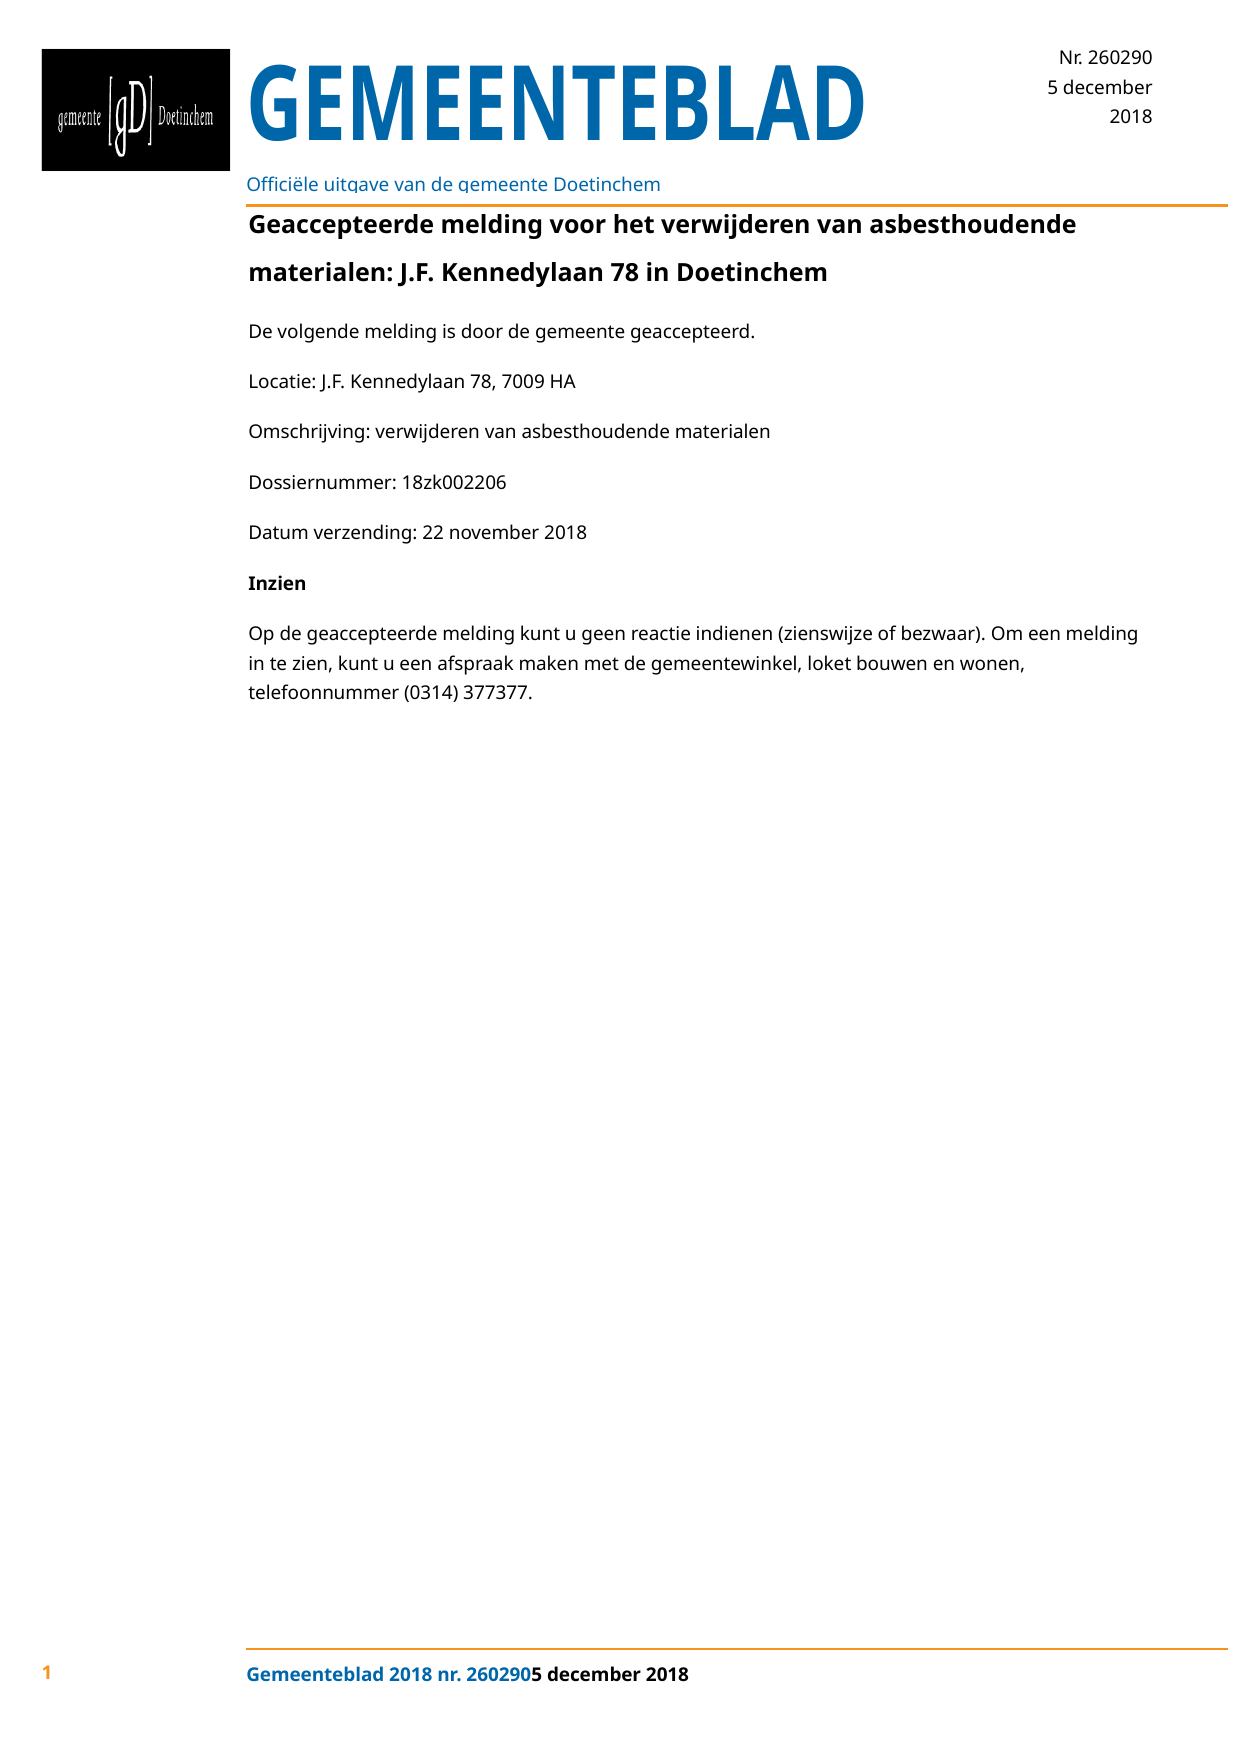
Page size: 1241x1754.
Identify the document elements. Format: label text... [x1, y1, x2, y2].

text Op de geaccepteerde melding kunt u geen reactie indienen (zienswijze of bezwaar). Om een melding in te zien, kunt u een afspraak maken met de gemeentewinkel, loket bouwen en wonen, telefoonnummer (0314) 377377. [248, 620, 1152, 705]
text Geaccepteerde melding voor het verwijderen van asbesthoudende materialen: J.F. Kennedylaan 78 in Doetinchem [248, 207, 1152, 288]
text Inzien [248, 570, 1152, 596]
text Locatie: J.F. Kennedylaan 78, 7009 HA [248, 368, 1152, 394]
text Dossiernummer: 18zk002206 [248, 469, 1152, 495]
text Omschrijving: verwijderen van asbesthoudende materialen [248, 419, 1152, 444]
text Datum verzending: 22 november 2018 [248, 519, 1152, 545]
text De volgende melding is door de gemeente geaccepteerd. [248, 318, 1152, 344]
picture [41, 47, 231, 172]
